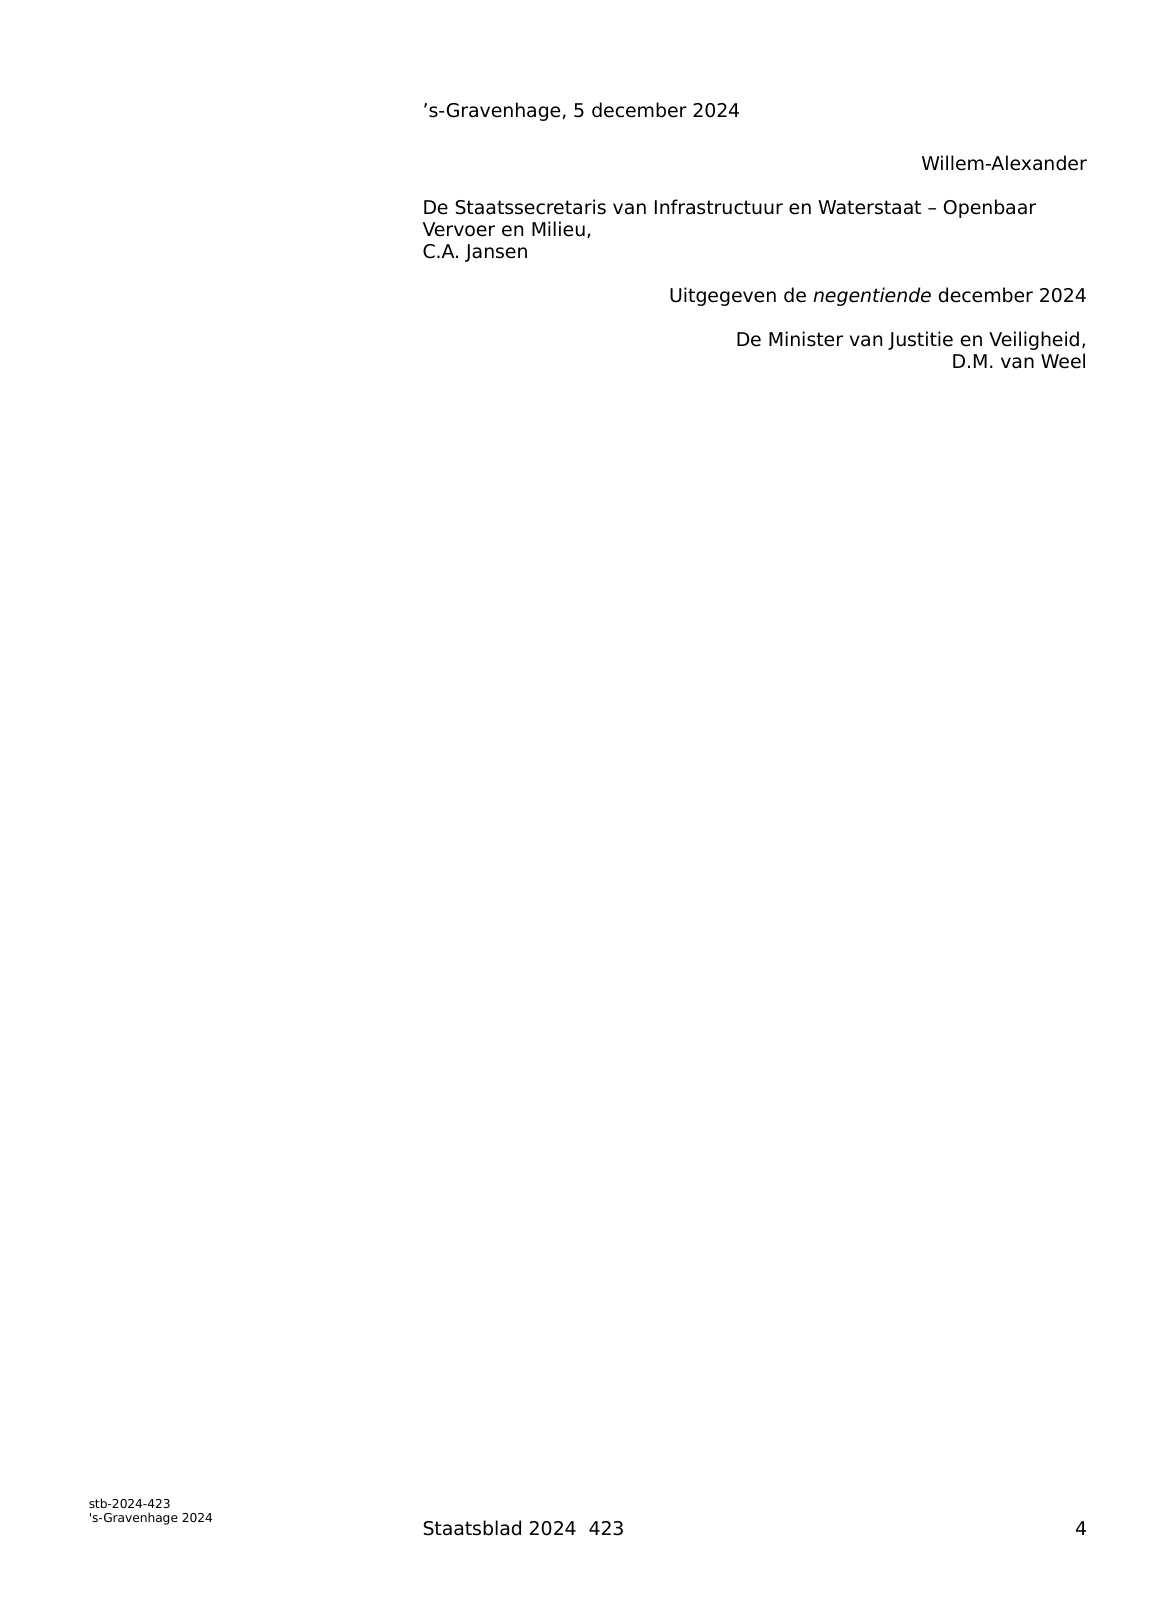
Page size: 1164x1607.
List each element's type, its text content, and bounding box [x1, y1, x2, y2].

text Willem-Alexander [422, 152, 1087, 174]
text De Minister van Justitie en Veiligheid, D.M. van Weel [422, 329, 1087, 373]
text ’s-Gravenhage, 5 december 2024 [422, 100, 1087, 122]
text De Staatssecretaris van Infrastructuur en Waterstaat – Openbaar Vervoer en Milieu, C.A. Jansen [422, 197, 1087, 262]
text stb-2024-423 [88, 1497, 323, 1511]
text Uitgegeven de negentiende december 2024 [422, 285, 1087, 307]
text 's-Gravenhage 2024 [88, 1511, 323, 1525]
